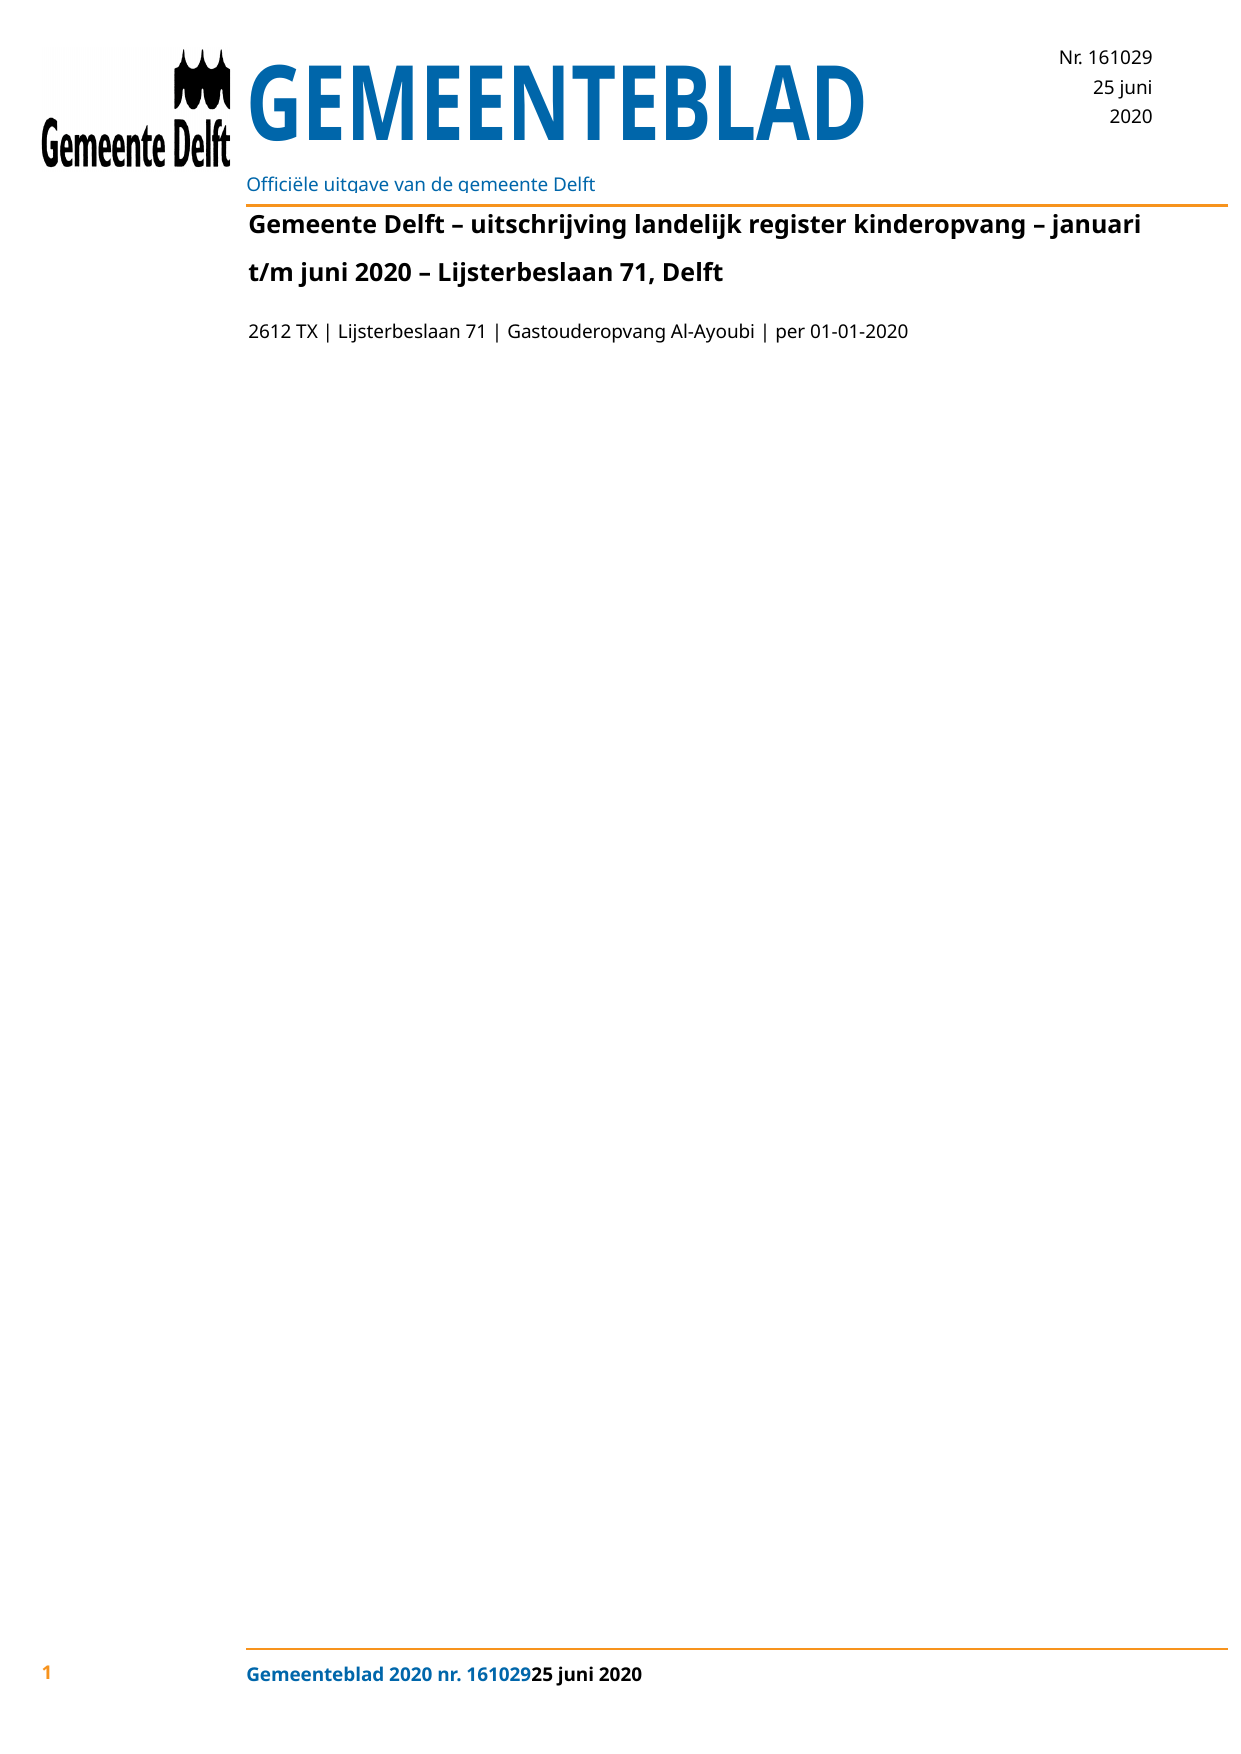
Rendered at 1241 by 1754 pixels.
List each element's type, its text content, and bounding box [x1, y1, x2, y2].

text Gemeente Delft – uitschrijving landelijk register kinderopvang – januari t/m juni 2020 – Lijsterbeslaan 71, Delft [248, 207, 1152, 288]
text 2612 TX | Lijsterbeslaan 71 | Gastouderopvang Al-Ayoubi | per 01-01-2020 [248, 318, 1152, 344]
picture [41, 47, 231, 172]
